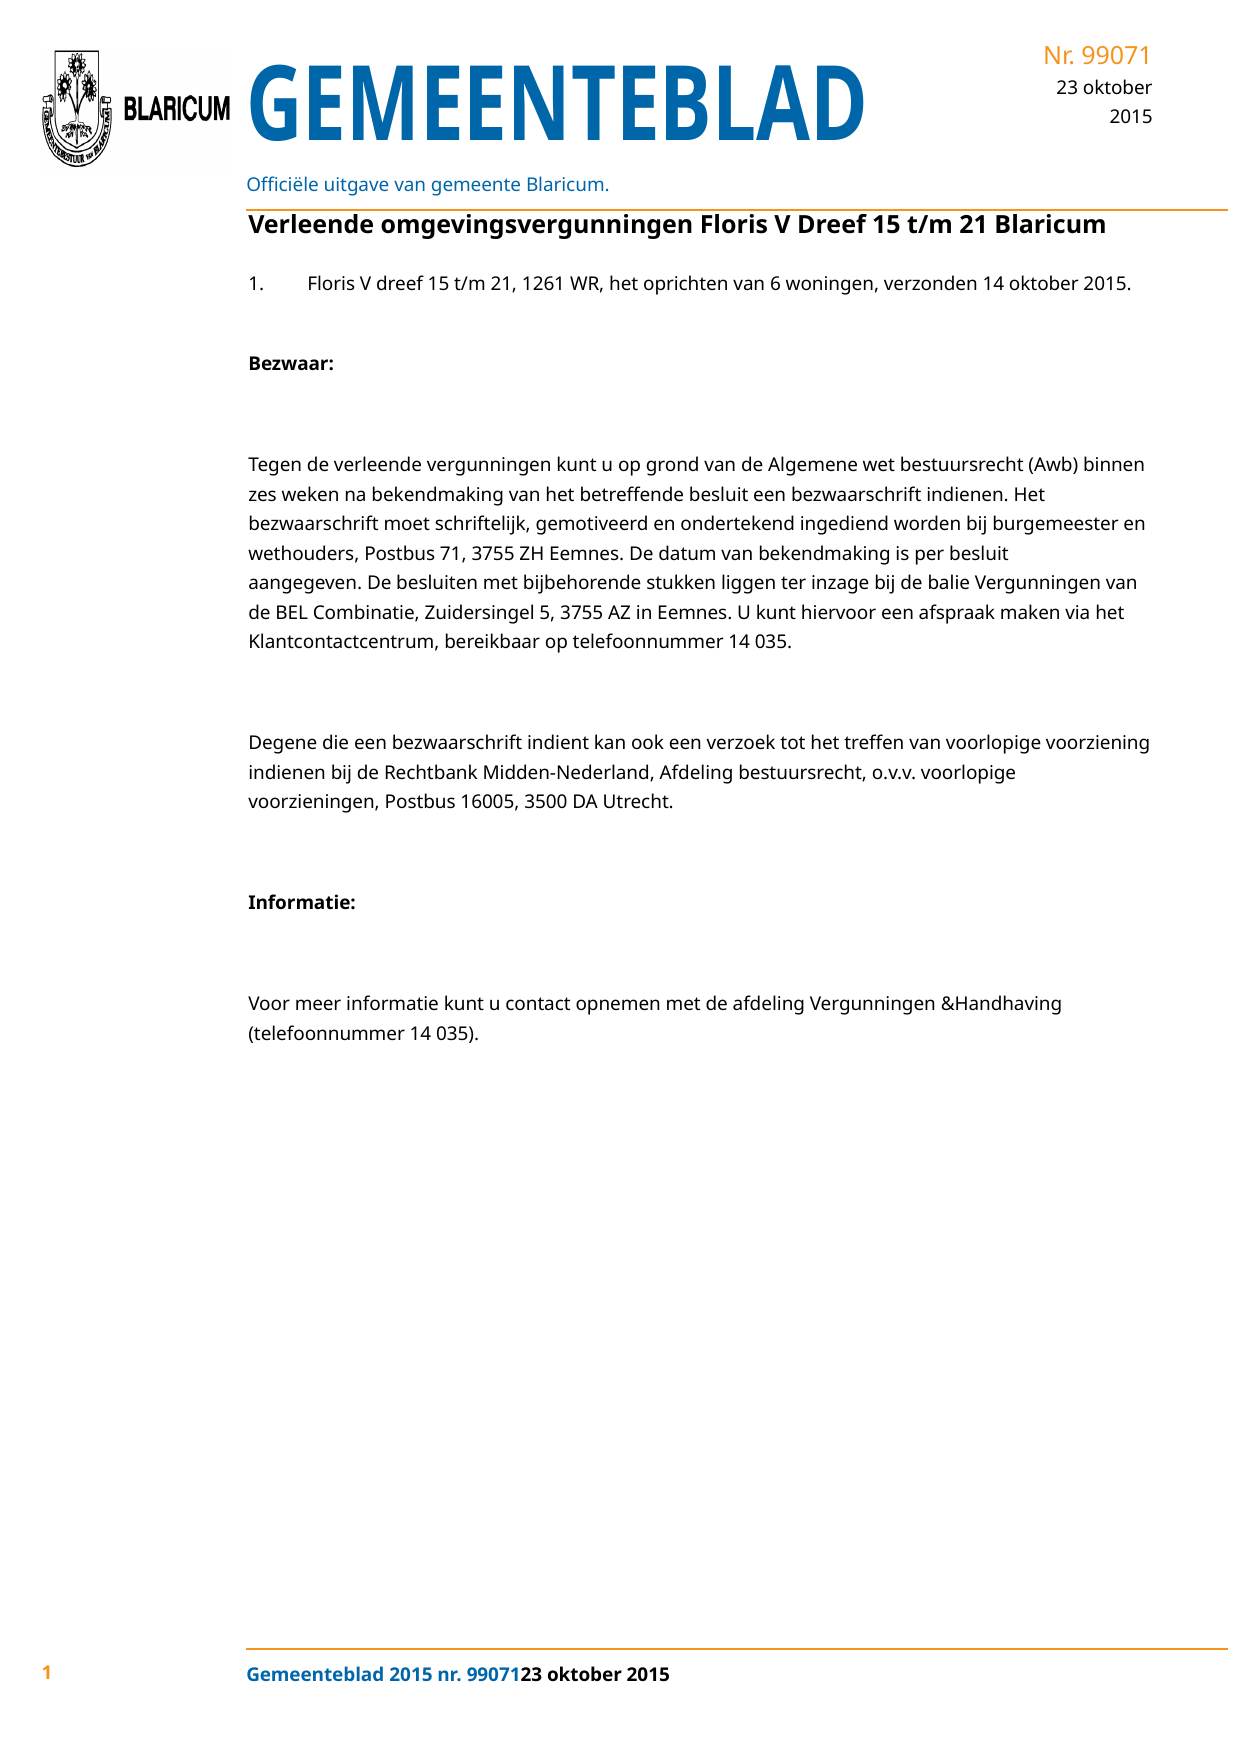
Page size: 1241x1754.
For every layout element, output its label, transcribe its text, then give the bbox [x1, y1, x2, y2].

text Voor meer informatie kunt u contact opnemen met de afdeling Vergunningen &Handhaving (telefoonnummer 14 035). [248, 990, 1152, 1046]
text Bezwaar: [248, 350, 1152, 376]
list Floris V dreef 15 t/m 21, 1261 WR, het oprichten van 6 woningen, verzonden 14 oktober 2015. [248, 270, 1152, 296]
text Degene die een bezwaarschrift indient kan ook een verzoek tot het treffen van voorlopige voorziening indienen bij de Rechtbank Midden-Nederland, Afdeling bestuursrecht, o.v.v. voorlopige voorzieningen, Postbus 16005, 3500 DA Utrecht. [248, 729, 1152, 814]
text Informatie: [248, 889, 1152, 915]
text Tegen de verleende vergunningen kunt u op grond van de Algemene wet bestuursrecht (Awb) binnen zes weken na bekendmaking van het betreffende besluit een bezwaarschrift indienen. Het bezwaarschrift moet schriftelijk, gemotiveerd en ondertekend ingediend worden bij burgemeester en wethouders, Postbus 71, 3755 ZH Eemnes. De datum van bekendmaking is per besluit aangegeven. De besluiten met bijbehorende stukken liggen ter inzage bij de balie Vergunningen van de BEL Combinatie, Zuidersingel 5, 3755 AZ in Eemnes. U kunt hiervoor een afspraak maken via het Klantcontactcentrum, bereikbaar op telefoonnummer 14 035. [248, 451, 1152, 654]
picture [41, 47, 231, 172]
text Verleende omgevingsvergunningen Floris V Dreef 15 t/m 21 Blaricum [248, 211, 1152, 241]
